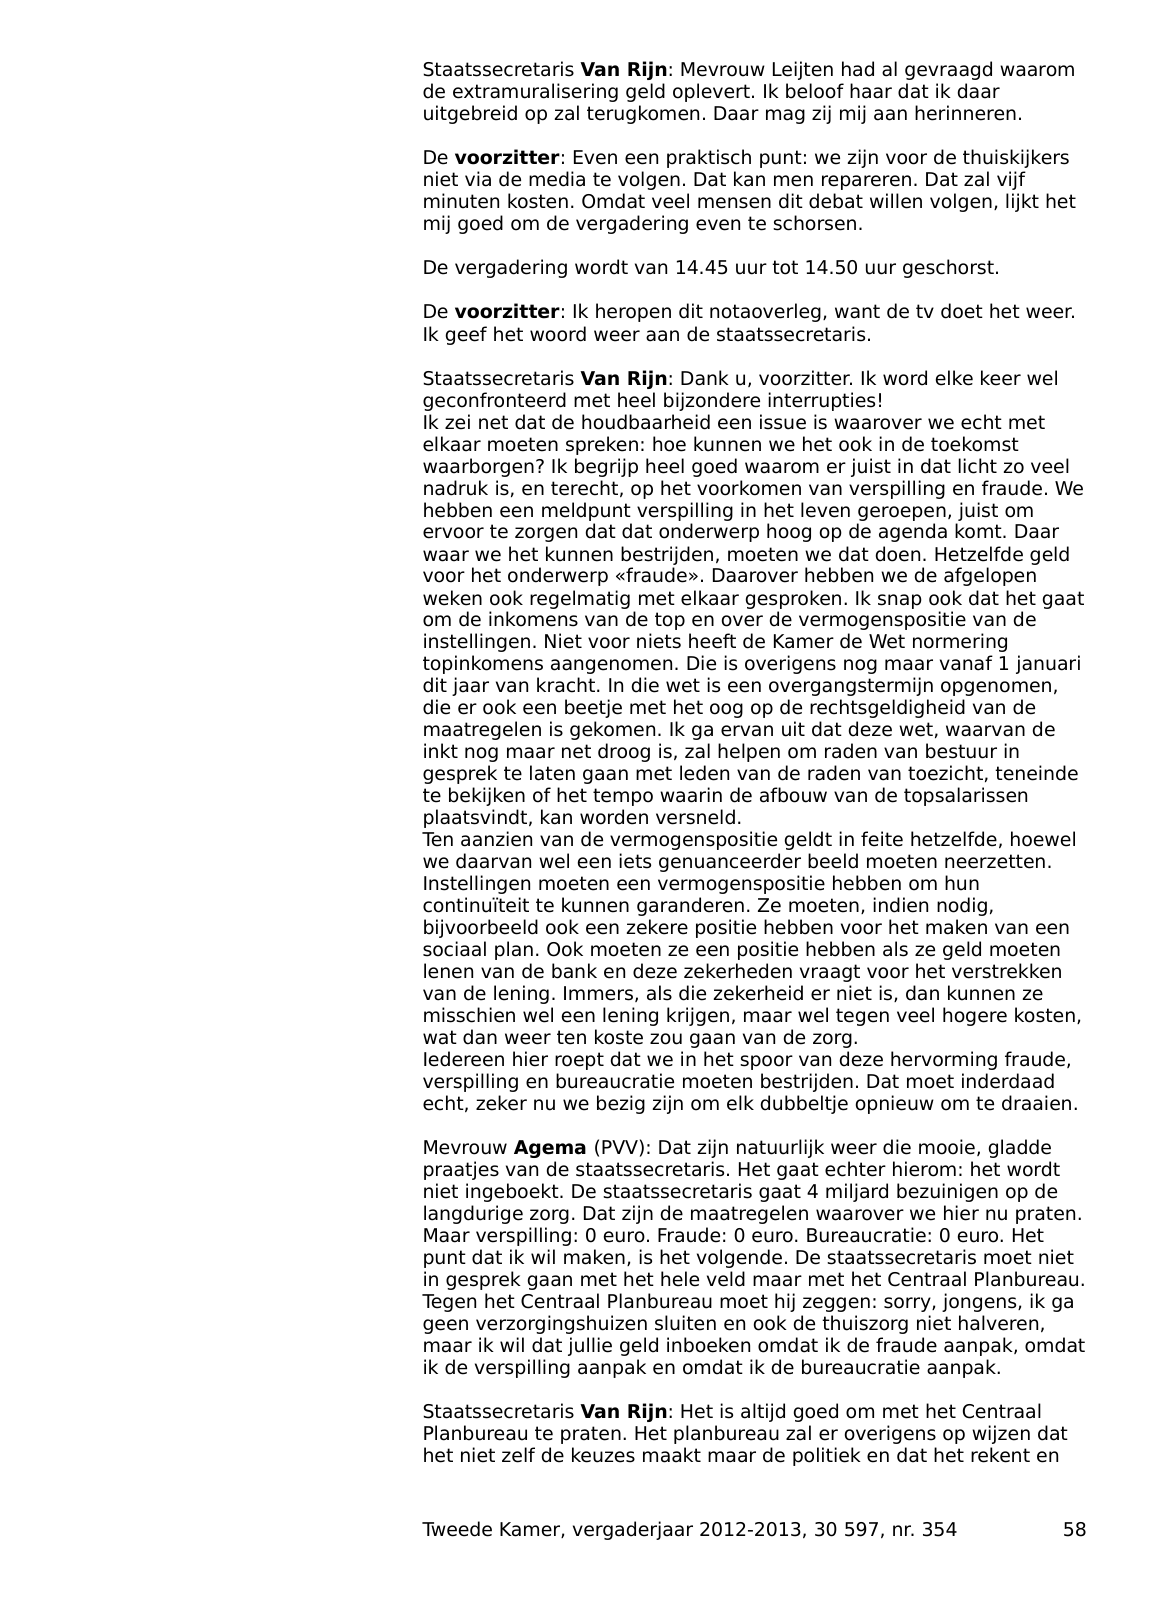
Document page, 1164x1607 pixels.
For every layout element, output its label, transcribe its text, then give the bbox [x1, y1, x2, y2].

text Mevrouw Agema (PVV): Dat zijn natuurlijk weer die mooie, gladde praatjes van de staatssecretaris. Het gaat echter hierom: het wordt niet ingeboekt. De staatssecretaris gaat 4 miljard bezuinigen op de langdurige zorg. Dat zijn de maatregelen waarover we hier nu praten. Maar verspilling: 0 euro. Fraude: 0 euro. Bureaucratie: 0 euro. Het punt dat ik wil maken, is het volgende. De staatssecretaris moet niet in gesprek gaan met het hele veld maar met het Centraal Planbureau. Tegen het Centraal Planbureau moet hij zeggen: sorry, jongens, ik ga geen verzorgingshuizen sluiten en ook de thuiszorg niet halveren, maar ik wil dat jullie geld inboeken omdat ik de fraude aanpak, omdat ik de verspilling aanpak en omdat ik de bureaucratie aanpak. [422, 1137, 1087, 1379]
text Staatssecretaris Van Rijn: Dank u, voorzitter. Ik word elke keer wel geconfronteerd met heel bijzondere interrupties! [422, 368, 1087, 412]
text Ik zei net dat de houdbaarheid een issue is waarover we echt met elkaar moeten spreken: hoe kunnen we het ook in de toekomst waarborgen? Ik begrijp heel goed waarom er juist in dat licht zo veel nadruk is, en terecht, op het voorkomen van verspilling en fraude. We hebben een meldpunt verspilling in het leven geroepen, juist om ervoor te zorgen dat dat onderwerp hoog op de agenda komt. Daar waar we het kunnen bestrijden, moeten we dat doen. Hetzelfde geld voor het onderwerp «fraude». Daarover hebben we de afgelopen weken ook regelmatig met elkaar gesproken. Ik snap ook dat het gaat om de inkomens van de top en over de vermogenspositie van de instellingen. Niet voor niets heeft de Kamer de Wet normering topinkomens aangenomen. Die is overigens nog maar vanaf 1 januari dit jaar van kracht. In die wet is een overgangstermijn opgenomen, die er ook een beetje met het oog op de rechtsgeldigheid van de maatregelen is gekomen. Ik ga ervan uit dat deze wet, waarvan de inkt nog maar net droog is, zal helpen om raden van bestuur in gesprek te laten gaan met leden van de raden van toezicht, teneinde te bekijken of het tempo waarin de afbouw van de topsalarissen plaatsvindt, kan worden versneld. [422, 412, 1087, 829]
text Staatssecretaris Van Rijn: Mevrouw Leijten had al gevraagd waarom de extramuralisering geld oplevert. Ik beloof haar dat ik daar uitgebreid op zal terugkomen. Daar mag zij mij aan herinneren. [422, 59, 1087, 125]
text Ten aanzien van de vermogenspositie geldt in feite hetzelfde, hoewel we daarvan wel een iets genuanceerder beeld moeten neerzetten. Instellingen moeten een vermogenspositie hebben om hun continuïteit te kunnen garanderen. Ze moeten, indien nodig, bijvoorbeeld ook een zekere positie hebben voor het maken van een sociaal plan. Ook moeten ze een positie hebben als ze geld moeten lenen van de bank en deze zekerheden vraagt voor het verstrekken van de lening. Immers, als die zekerheid er niet is, dan kunnen ze misschien wel een lening krijgen, maar wel tegen veel hogere kosten, wat dan weer ten koste zou gaan van de zorg. [422, 829, 1087, 1049]
text De vergadering wordt van 14.45 uur tot 14.50 uur geschorst. [422, 257, 1087, 279]
text Staatssecretaris Van Rijn: Het is altijd goed om met het Centraal Planbureau te praten. Het planbureau zal er overigens op wijzen dat het niet zelf de keuzes maakt maar de politiek en dat het rekent en [422, 1401, 1087, 1467]
text De voorzitter: Even een praktisch punt: we zijn voor de thuiskijkers niet via de media te volgen. Dat kan men repareren. Dat zal vijf minuten kosten. Omdat veel mensen dit debat willen volgen, lijkt het mij goed om de vergadering even te schorsen. [422, 147, 1087, 235]
text De voorzitter: Ik heropen dit notaoverleg, want de tv doet het weer. Ik geef het woord weer aan de staatssecretaris. [422, 301, 1087, 345]
text Iedereen hier roept dat we in het spoor van deze hervorming fraude, verspilling en bureaucratie moeten bestrijden. Dat moet inderdaad echt, zeker nu we bezig zijn om elk dubbeltje opnieuw om te draaien. [422, 1049, 1087, 1115]
